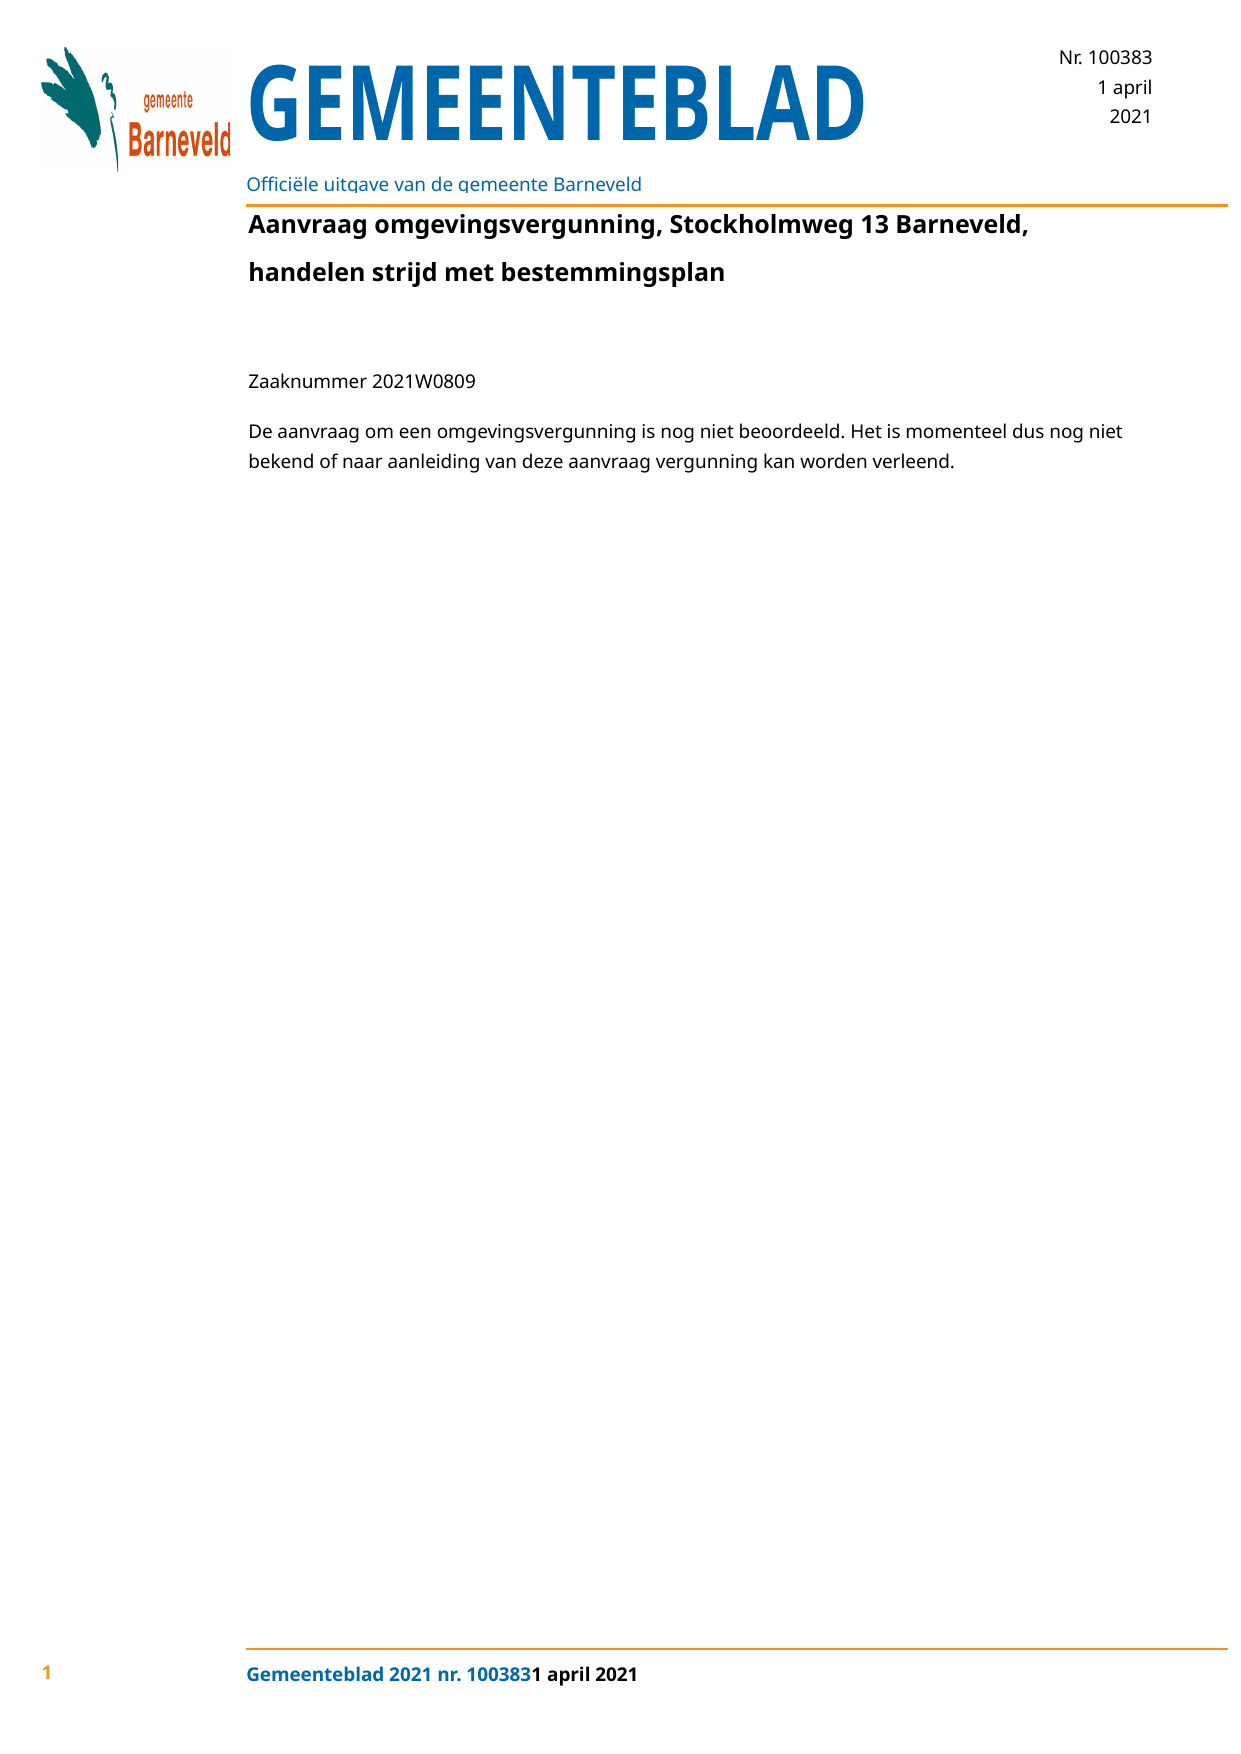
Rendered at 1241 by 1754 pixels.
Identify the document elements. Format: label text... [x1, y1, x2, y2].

text De aanvraag om een omgevingsvergunning is nog niet beoordeeld. Het is momenteel dus nog niet bekend of naar aanleiding van deze aanvraag vergunning kan worden verleend. [248, 419, 1152, 474]
text Zaaknummer 2021W0809 [248, 368, 1152, 394]
picture [41, 47, 231, 172]
text Aanvraag omgevingsvergunning, Stockholmweg 13 Barneveld, handelen strijd met bestemmingsplan [248, 207, 1152, 288]
